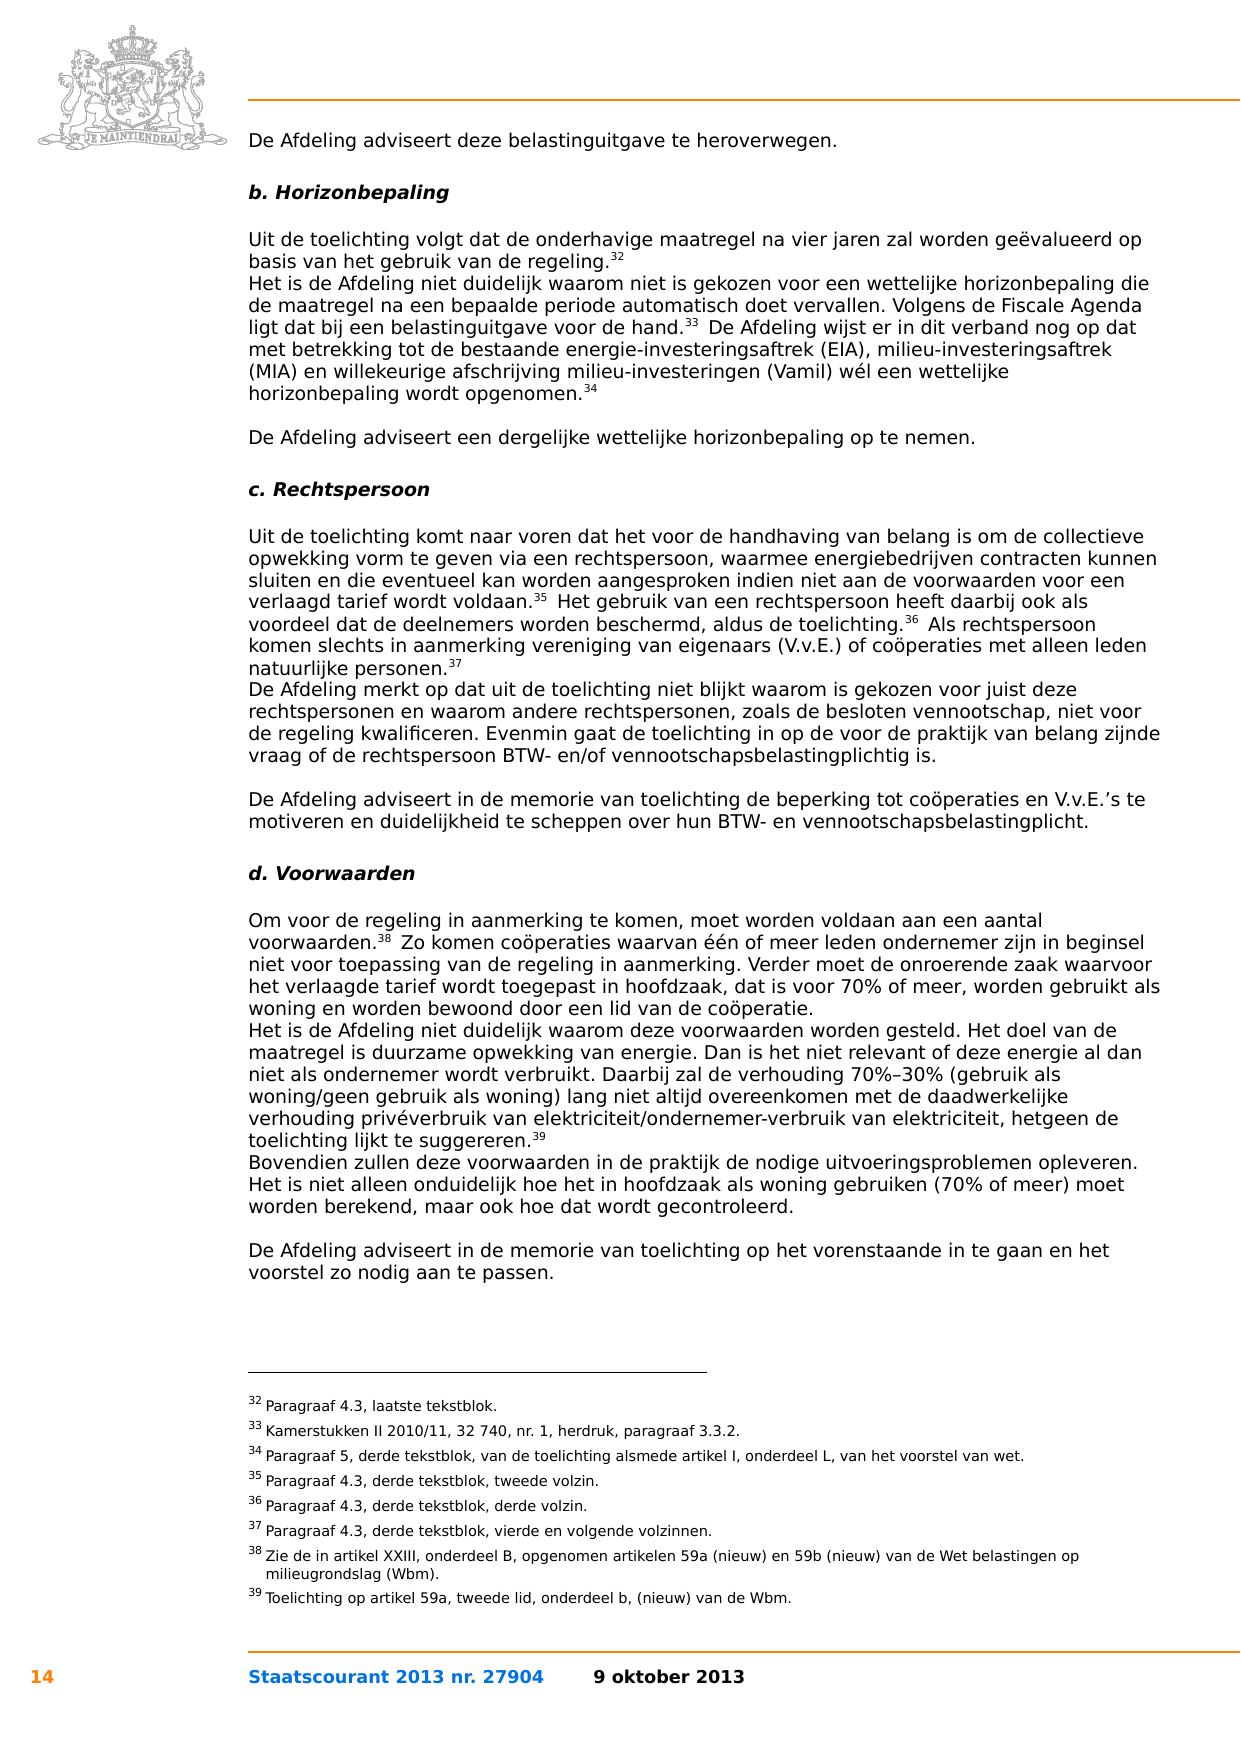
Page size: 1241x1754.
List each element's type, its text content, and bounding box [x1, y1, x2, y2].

text De Afdeling adviseert deze belastinguitgave te heroverwegen. [248, 130, 1163, 152]
text Paragraaf 4.3, derde tekstblok, derde volzin. [248, 1494, 1163, 1516]
text Kamerstukken II 2010/11, 32 740, nr. 1, herdruk, paragraaf 3.3.2. [248, 1419, 1163, 1441]
text Paragraaf 4.3, derde tekstblok, tweede volzin. [248, 1469, 1163, 1491]
text Paragraaf 4.3, derde tekstblok, vierde en volgende volzinnen. [248, 1519, 1163, 1541]
text Toelichting op artikel 59a, tweede lid, onderdeel b, (nieuw) van de Wbm. [248, 1586, 1163, 1608]
text Uit de toelichting volgt dat de onderhavige maatregel na vier jaren zal worden geëvalueerd op basis van het gebruik van de regeling. [248, 229, 1163, 273]
text Het is de Afdeling niet duidelijk waarom deze voorwaarden worden gesteld. Het doel van de maatregel is duurzame opwekking van energie. Dan is het niet relevant of deze energie al dan niet als ondernemer wordt verbruikt. Daarbij zal de verhouding 70%–30% (gebruik als woning/geen gebruik als woning) lang niet altijd overeenkomen met de daadwerkelijke verhouding privéverbruik van elektriciteit/ondernemer-verbruik van elektriciteit, hetgeen de toelichting lijkt te suggereren. [248, 1020, 1163, 1152]
text De Afdeling adviseert in de memorie van toelichting op het vorenstaande in te gaan en het voorstel zo nodig aan te passen. [248, 1240, 1163, 1284]
text De Afdeling adviseert in de memorie van toelichting de beperking tot coöperaties en V.v.E.’s te motiveren en duidelijkheid te scheppen over hun BTW- en vennootschapsbelastingplicht. [248, 789, 1163, 833]
text Bovendien zullen deze voorwaarden in de praktijk de nodige uitvoeringsproblemen opleveren. Het is niet alleen onduidelijk hoe het in hoofdzaak als woning gebruiken (70% of meer) moet worden berekend, maar ook hoe dat wordt gecontroleerd. [248, 1152, 1163, 1218]
subtitle d. Voorwaarden [248, 863, 1163, 885]
text Het is de Afdeling niet duidelijk waarom niet is gekozen voor een wettelijke horizonbepaling die de maatregel na een bepaalde periode automatisch doet vervallen. Volgens de Fiscale Agenda ligt dat bij een belastinguitgave voor de hand. De Afdeling wijst er in dit verband nog op dat met betrekking tot de bestaande energie-investeringsaftrek (EIA), milieu-investeringsaftrek (MIA) en willekeurige afschrijving milieu-investeringen (Vamil) wél een wettelijke horizonbepaling wordt opgenomen. [248, 273, 1163, 405]
text Zie de in artikel XXIII, onderdeel B, opgenomen artikelen 59a (nieuw) en 59b (nieuw) van de Wet belastingen op milieugrondslag (Wbm). [248, 1544, 1163, 1583]
text Om voor de regeling in aanmerking te komen, moet worden voldaan aan een aantal voorwaarden. Zo komen coöperaties waarvan één of meer leden ondernemer zijn in beginsel niet voor toepassing van de regeling in aanmerking. Verder moet de onroerende zaak waarvoor het verlaagde tarief wordt toegepast in hoofdzaak, dat is voor 70% of meer, worden gebruikt als woning en worden bewoond door een lid van de coöperatie. [248, 910, 1163, 1020]
text Paragraaf 5, derde tekstblok, van de toelichting alsmede artikel I, onderdeel L, van het voorstel van wet. [248, 1444, 1163, 1466]
subtitle c. Rechtspersoon [248, 478, 1163, 501]
subtitle b. Horizonbepaling [248, 182, 1163, 204]
text De Afdeling merkt op dat uit de toelichting niet blijkt waarom is gekozen voor juist deze rechtspersonen en waarom andere rechtspersonen, zoals de besloten vennootschap, niet voor de regeling kwalificeren. Evenmin gaat de toelichting in op de voor de praktijk van belang zijnde vraag of de rechtspersoon BTW- en/of vennootschapsbelastingplichtig is. [248, 679, 1163, 767]
picture [38, 25, 227, 150]
text Paragraaf 4.3, laatste tekstblok. [248, 1394, 1163, 1416]
text De Afdeling adviseert een dergelijke wettelijke horizonbepaling op te nemen. [248, 427, 1163, 448]
text Uit de toelichting komt naar voren dat het voor de handhaving van belang is om de collectieve opwekking vorm te geven via een rechtspersoon, waarmee energiebedrijven contracten kunnen sluiten en die eventueel kan worden aangesproken indien niet aan de voorwaarden voor een verlaagd tarief wordt voldaan. Het gebruik van een rechtspersoon heeft daarbij ook als voordeel dat de deelnemers worden beschermd, aldus de toelichting. Als rechtspersoon komen slechts in aanmerking vereniging van eigenaars (V.v.E.) of coöperaties met alleen leden natuurlijke personen. [248, 526, 1163, 679]
